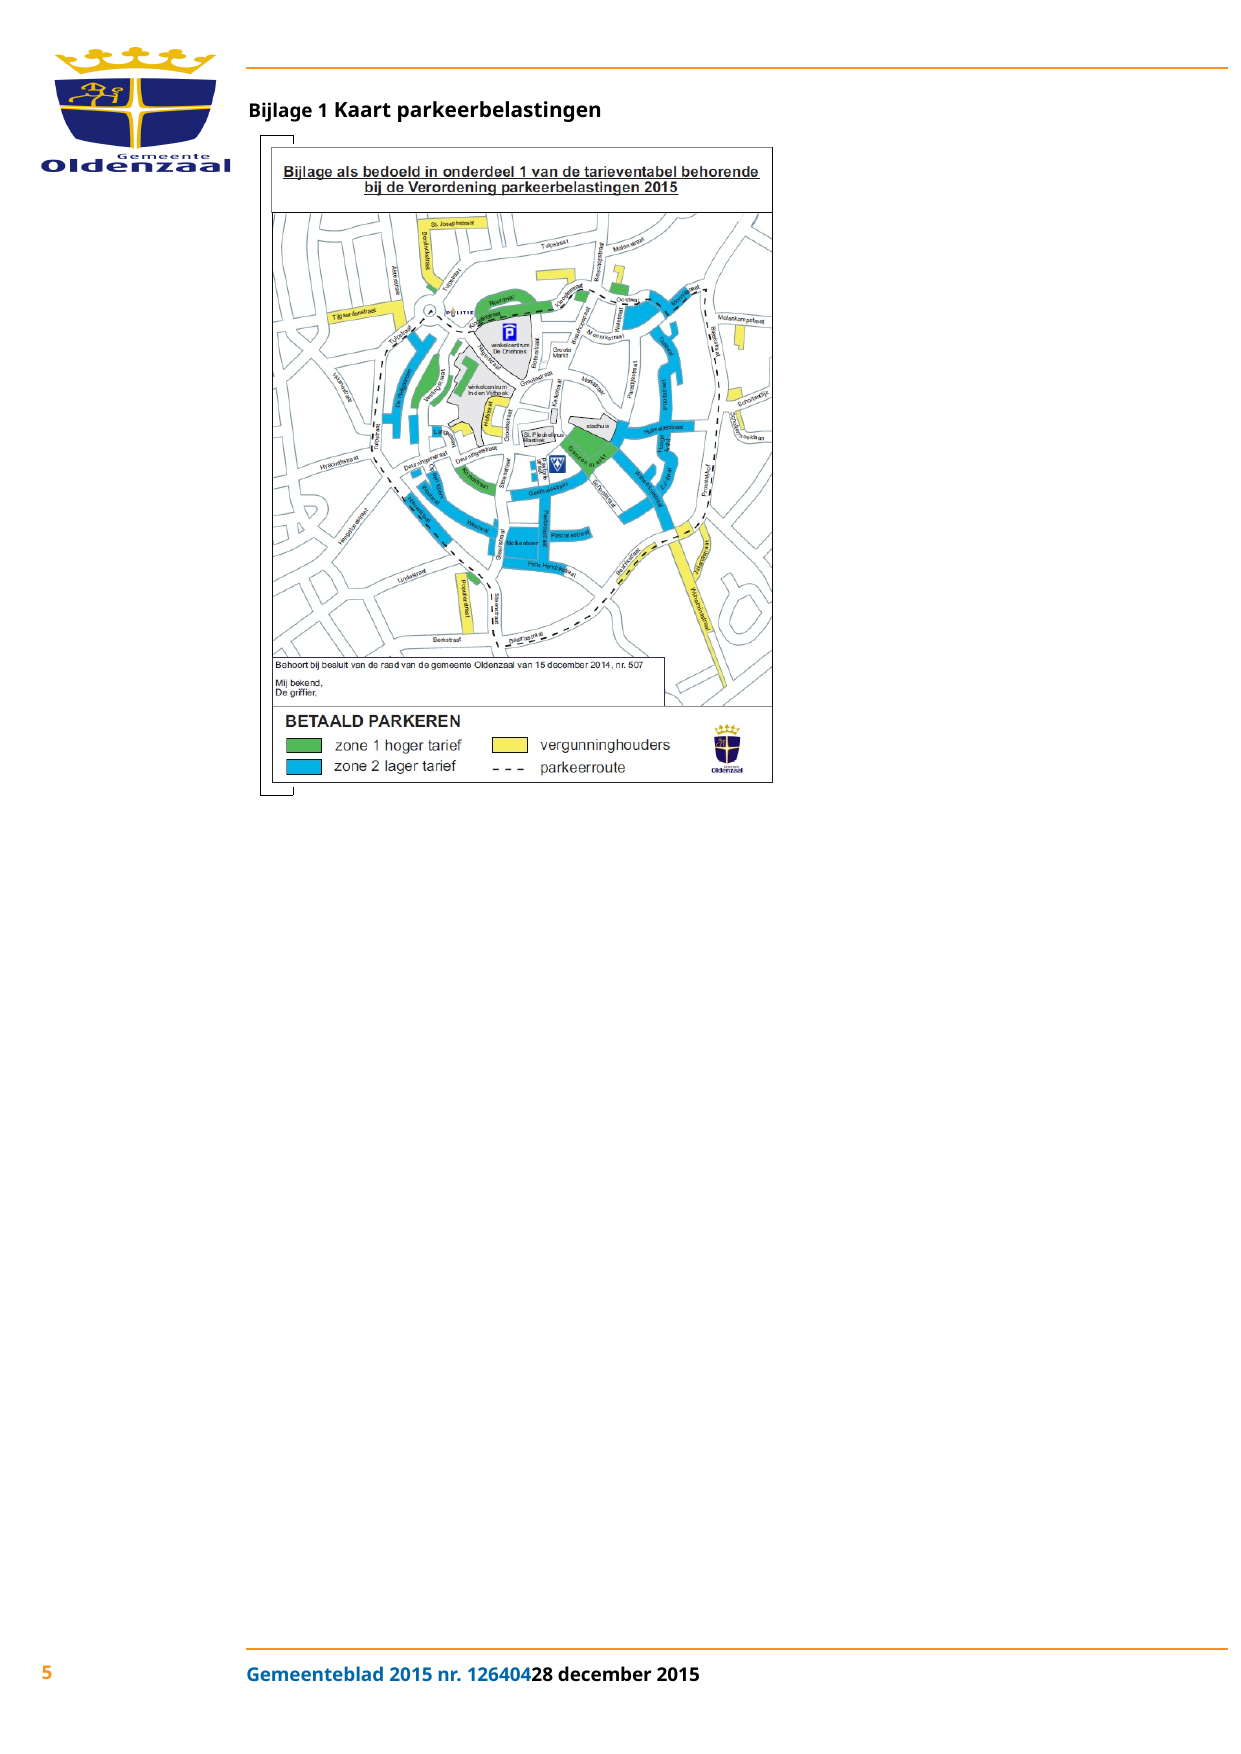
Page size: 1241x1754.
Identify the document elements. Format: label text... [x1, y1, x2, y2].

picture [268, 144, 1173, 787]
text Bijlage 1 Kaart parkeerbelastingen [248, 95, 1152, 123]
picture [41, 47, 231, 172]
